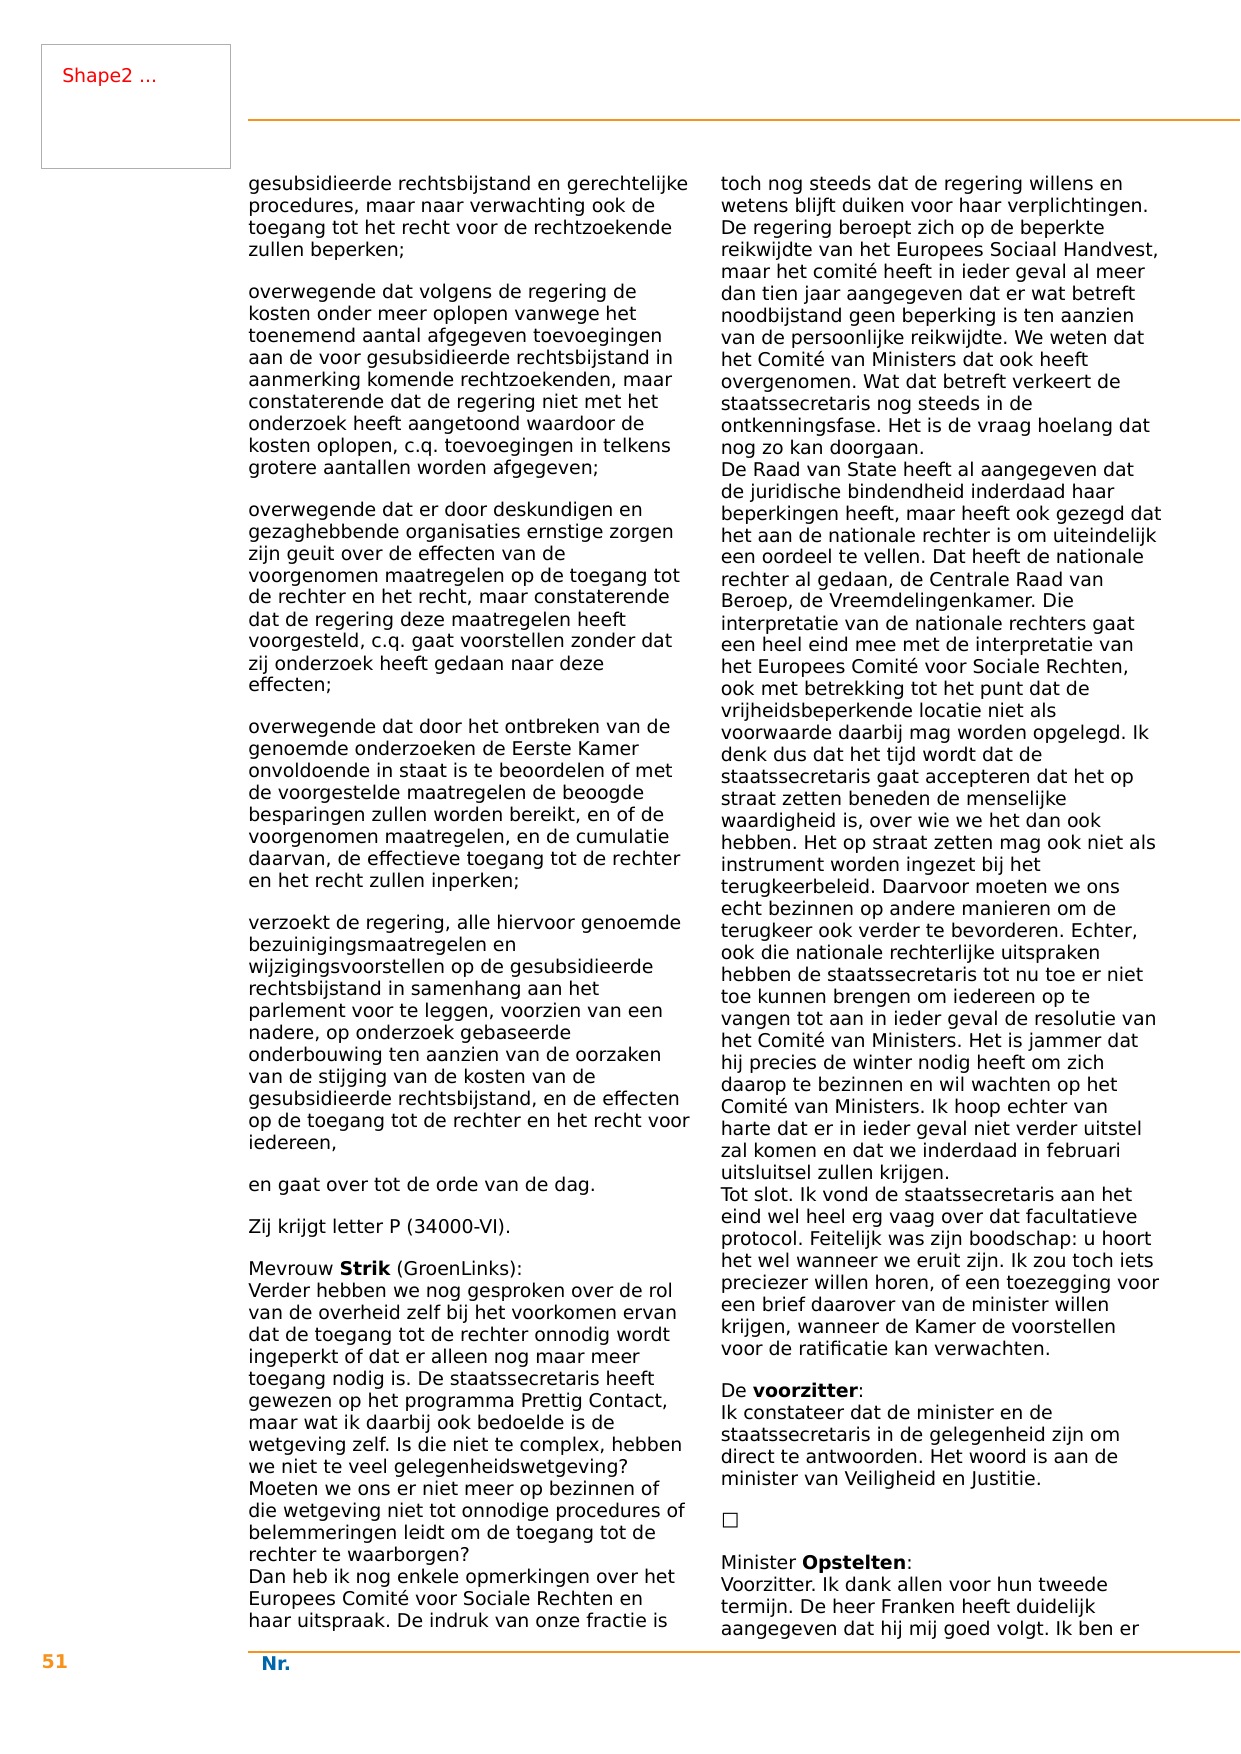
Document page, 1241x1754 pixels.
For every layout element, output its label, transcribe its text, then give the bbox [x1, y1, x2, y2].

text Zij krijgt letter P (34000-VI). [248, 1216, 691, 1238]
text verzoekt de regering, alle hiervoor genoemde bezuinigingsmaatregelen en wijzigingsvoorstellen op de gesubsidieerde rechtsbijstand in samenhang aan het parlement voor te leggen, voorzien van een nadere, op onderzoek gebaseerde onderbouwing ten aanzien van de oorzaken van de stijging van de kosten van de gesubsidieerde rechtsbijstand, en de effecten op de toegang tot de rechter en het recht voor iedereen, [248, 912, 691, 1154]
text De voorzitter: [721, 1380, 1163, 1402]
text overwegende dat volgens de regering de kosten onder meer oplopen vanwege het toenemend aantal afgegeven toevoegingen aan de voor gesubsidieerde rechtsbijstand in aanmerking komende rechtzoekenden, maar constaterende dat de regering niet met het onderzoek heeft aangetoond waardoor de kosten oplopen, c.q. toevoegingen in telkens grotere aantallen worden afgegeven; [248, 281, 691, 478]
text Minister Opstelten: [721, 1552, 1163, 1573]
text Mevrouw Strik (GroenLinks): [248, 1258, 691, 1280]
text ⬜ [721, 1509, 1163, 1532]
text Ik constateer dat de minister en de staatssecretaris in de gelegenheid zijn om direct te antwoorden. Het woord is aan de minister van Veiligheid en Justitie. [721, 1402, 1163, 1489]
text toch nog steeds dat de regering willens en wetens blijft duiken voor haar verplichtingen. De regering beroept zich op de beperkte reikwijdte van het Europees Sociaal Handvest, maar het comité heeft in ieder geval al meer dan tien jaar aangegeven dat er wat betreft noodbijstand geen beperking is ten aanzien van de persoonlijke reikwijdte. We weten dat het Comité van Ministers dat ook heeft overgenomen. Wat dat betreft verkeert de staatssecretaris nog steeds in de ontkenningsfase. Het is de vraag hoelang dat nog zo kan doorgaan. [721, 173, 1163, 458]
text Verder hebben we nog gesproken over de rol van de overheid zelf bij het voorkomen ervan dat de toegang tot de rechter onnodig wordt ingeperkt of dat er alleen nog maar meer toegang nodig is. De staatssecretaris heeft gewezen op het programma Prettig Contact, maar wat ik daarbij ook bedoelde is de wetgeving zelf. Is die niet te complex, hebben we niet te veel gelegenheidswetgeving? Moeten we ons er niet meer op bezinnen of die wetgeving niet tot onnodige procedures of belemmeringen leidt om de toegang tot de rechter te waarborgen? [248, 1280, 691, 1566]
text De Raad van State heeft al aangegeven dat de juridische bindendheid inderdaad haar beperkingen heeft, maar heeft ook gezegd dat het aan de nationale rechter is om uiteindelijk een oordeel te vellen. Dat heeft de nationale rechter al gedaan, de Centrale Raad van Beroep, de Vreemdelingenkamer. Die interpretatie van de nationale rechters gaat een heel eind mee met de interpretatie van het Europees Comité voor Sociale Rechten, ook met betrekking tot het punt dat de vrijheidsbeperkende locatie niet als voorwaarde daarbij mag worden opgelegd. Ik denk dus dat het tijd wordt dat de staatssecretaris gaat accepteren dat het op straat zetten beneden de menselijke waardigheid is, over wie we het dan ook hebben. Het op straat zetten mag ook niet als instrument worden ingezet bij het terugkeerbeleid. Daarvoor moeten we ons echt bezinnen op andere manieren om de terugkeer ook verder te bevorderen. Echter, ook die nationale rechterlijke uitspraken hebben de staatssecretaris tot nu toe er niet toe kunnen brengen om iedereen op te vangen tot aan in ieder geval de resolutie van het Comité van Ministers. Het is jammer dat hij precies de winter nodig heeft om zich daarop te bezinnen en wil wachten op het Comité van Ministers. Ik hoop echter van harte dat er in ieder geval niet verder uitstel zal komen en dat we inderdaad in februari uitsluitsel zullen krijgen. [721, 458, 1163, 1184]
text overwegende dat er door deskundigen en gezaghebbende organisaties ernstige zorgen zijn geuit over de effecten van de voorgenomen maatregelen op de toegang tot de rechter en het recht, maar constaterende dat de regering deze maatregelen heeft voorgesteld, c.q. gaat voorstellen zonder dat zij onderzoek heeft gedaan naar deze effecten; [248, 498, 691, 696]
text gesubsidieerde rechtsbijstand en gerechtelijke procedures, maar naar verwachting ook de toegang tot het recht voor de rechtzoekende zullen beperken; [248, 173, 691, 261]
text Voorzitter. Ik dank allen voor hun tweede termijn. De heer Franken heeft duidelijk aangegeven dat hij mij goed volgt. Ik ben er [721, 1573, 1163, 1639]
text en gaat over tot de orde van de dag. [248, 1174, 691, 1196]
text overwegende dat door het ontbreken van de genoemde onderzoeken de Eerste Kamer onvoldoende in staat is te beoordelen of met de voorgestelde maatregelen de beoogde besparingen zullen worden bereikt, en of de voorgenomen maatregelen, en de cumulatie daarvan, de effectieve toegang tot de rechter en het recht zullen inperken; [248, 716, 691, 892]
text Dan heb ik nog enkele opmerkingen over het Europees Comité voor Sociale Rechten en haar uitspraak. De indruk van onze fractie is [248, 1566, 691, 1632]
text Tot slot. Ik vond de staatssecretaris aan het eind wel heel erg vaag over dat facultatieve protocol. Feitelijk was zijn boodschap: u hoort het wel wanneer we eruit zijn. Ik zou toch iets preciezer willen horen, of een toezegging voor een brief daarover van de minister willen krijgen, wanneer de Kamer de voorstellen voor de ratificatie kan verwachten. [721, 1184, 1163, 1360]
